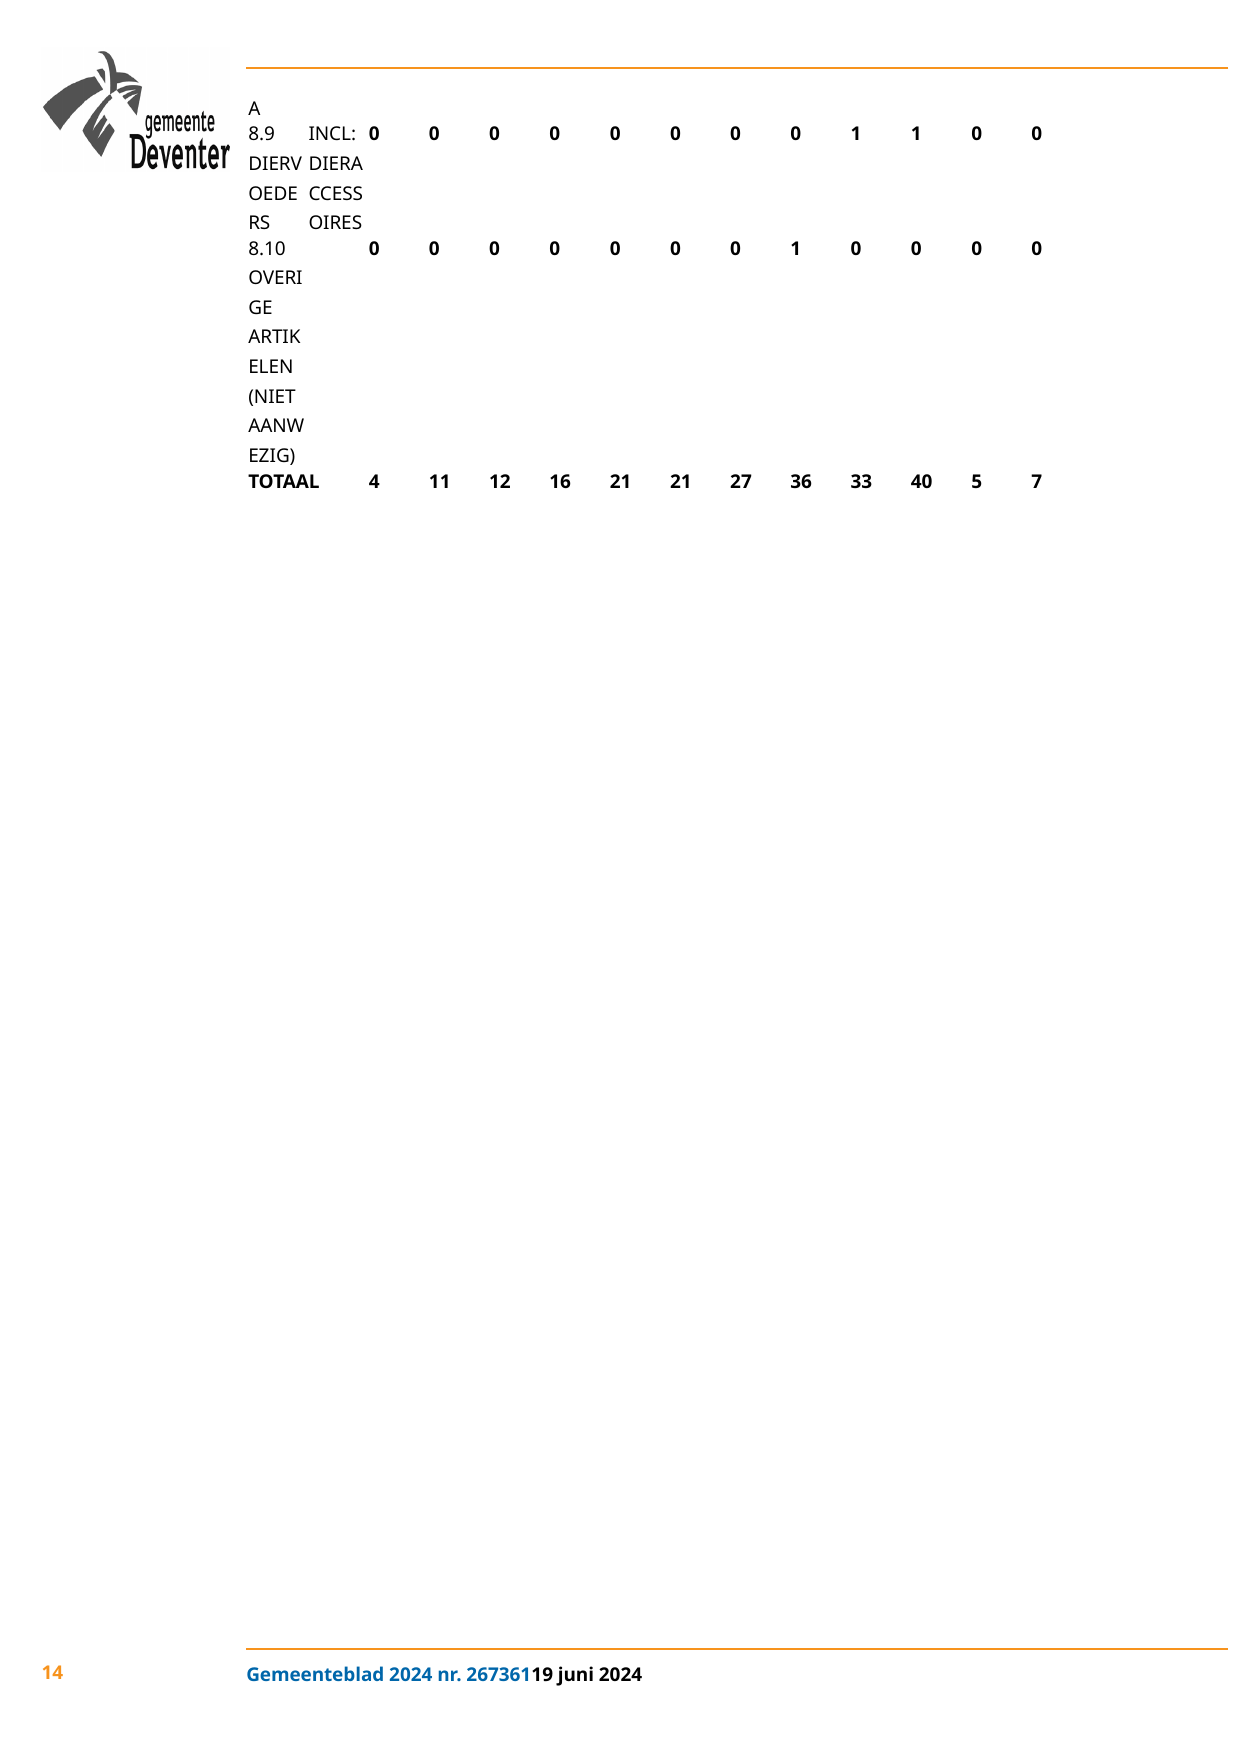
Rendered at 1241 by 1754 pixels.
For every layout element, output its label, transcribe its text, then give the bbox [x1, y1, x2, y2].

table_cell 0 [911, 235, 971, 468]
table_cell 27 [730, 468, 790, 493]
table_cell 5 [971, 468, 1031, 493]
table_cell [429, 95, 489, 121]
table_cell [730, 95, 790, 121]
table_cell 0 [489, 235, 549, 468]
table_cell [790, 95, 850, 121]
table_cell 0 [730, 235, 790, 468]
table_cell A [248, 95, 308, 121]
table_cell 1 [911, 121, 971, 235]
table_cell INCL: DIERACCESSOIRES [308, 121, 368, 235]
table_cell 12 [489, 468, 549, 493]
table_cell [1091, 95, 1152, 121]
table_cell 8.9 DIERVOEDERS [248, 121, 308, 235]
table_cell 0 [369, 235, 429, 468]
table_cell 0 [429, 235, 489, 468]
table_cell [549, 95, 609, 121]
table_cell 40 [911, 468, 971, 493]
table_cell 4 [369, 468, 429, 493]
table_cell 0 [369, 121, 429, 235]
table_cell 0 [610, 121, 670, 235]
table_cell 0 [610, 235, 670, 468]
table_cell 11 [429, 468, 489, 493]
table_cell 0 [670, 235, 730, 468]
table_cell 0 [549, 235, 609, 468]
table_cell 0 [429, 121, 489, 235]
table_cell [308, 95, 368, 121]
table_cell 0 [971, 121, 1031, 235]
table_cell [1091, 121, 1152, 235]
table_cell 0 [1031, 121, 1091, 235]
table_cell 21 [670, 468, 730, 493]
table_cell [1031, 95, 1091, 121]
table_cell [850, 95, 911, 121]
table_cell [1091, 235, 1152, 468]
table_cell TOTAAL [248, 468, 368, 493]
table_cell 0 [971, 235, 1031, 468]
table_cell [1091, 468, 1152, 493]
table_cell [610, 95, 670, 121]
table_cell 1 [790, 235, 850, 468]
table_cell 0 [549, 121, 609, 235]
table_cell [971, 95, 1031, 121]
table_cell 21 [610, 468, 670, 493]
table_cell 0 [790, 121, 850, 235]
table_cell 33 [850, 468, 911, 493]
picture [41, 47, 231, 172]
table_cell [670, 95, 730, 121]
table_cell 0 [1031, 235, 1091, 468]
table_cell [911, 95, 971, 121]
table_cell 7 [1031, 468, 1091, 493]
table_cell 16 [549, 468, 609, 493]
table_cell [489, 95, 549, 121]
table_cell 1 [850, 121, 911, 235]
table_cell 36 [790, 468, 850, 493]
table_cell 0 [730, 121, 790, 235]
table_cell 0 [670, 121, 730, 235]
table_cell 0 [489, 121, 549, 235]
table_cell 0 [850, 235, 911, 468]
table_cell [369, 95, 429, 121]
table_cell [308, 235, 368, 468]
table_cell 8.10 OVERIGE ARTIKELEN (NIET AANWEZIG) [248, 235, 308, 468]
